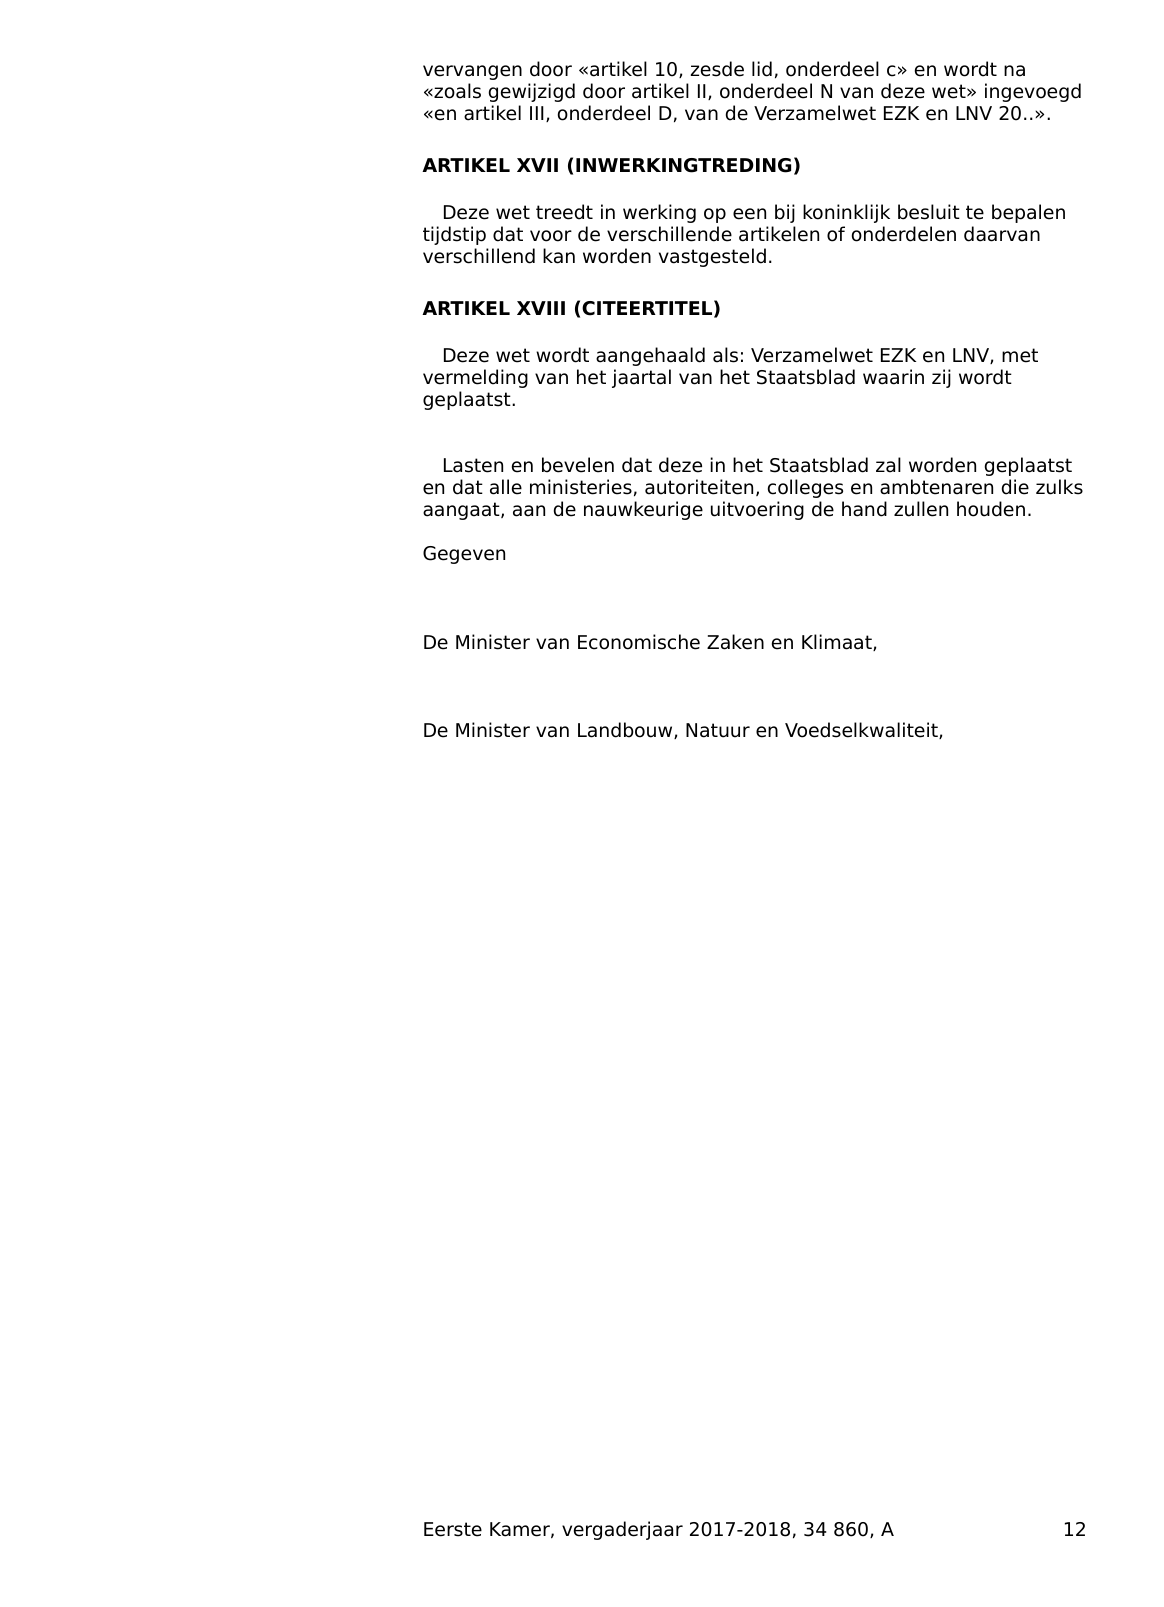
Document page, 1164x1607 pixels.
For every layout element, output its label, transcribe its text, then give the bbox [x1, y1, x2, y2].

subtitle ARTIKEL XVII (INWERKINGTREDING) [422, 155, 1087, 177]
text De Minister van Landbouw, Natuur en Voedselkwaliteit, [422, 720, 1087, 742]
text vervangen door «artikel 10, zesde lid, onderdeel c» en wordt na «zoals gewijzigd door artikel II, onderdeel N van deze wet» ingevoegd «en artikel III, onderdeel D, van de Verzamelwet EZK en LNV 20..». [422, 59, 1087, 125]
text Deze wet treedt in werking op een bij koninklijk besluit te bepalen tijdstip dat voor de verschillende artikelen of onderdelen daarvan verschillend kan worden vastgesteld. [422, 202, 1087, 268]
text Lasten en bevelen dat deze in het Staatsblad zal worden geplaatst en dat alle ministeries, autoriteiten, colleges en ambtenaren die zulks aangaat, aan de nauwkeurige uitvoering de hand zullen houden. [422, 455, 1087, 521]
text Deze wet wordt aangehaald als: Verzamelwet EZK en LNV, met vermelding van het jaartal van het Staatsblad waarin zij wordt geplaatst. [422, 345, 1087, 411]
text Gegeven [422, 543, 1087, 565]
subtitle ARTIKEL XVIII (CITEERTITEL) [422, 298, 1087, 320]
text De Minister van Economische Zaken en Klimaat, [422, 632, 1087, 654]
